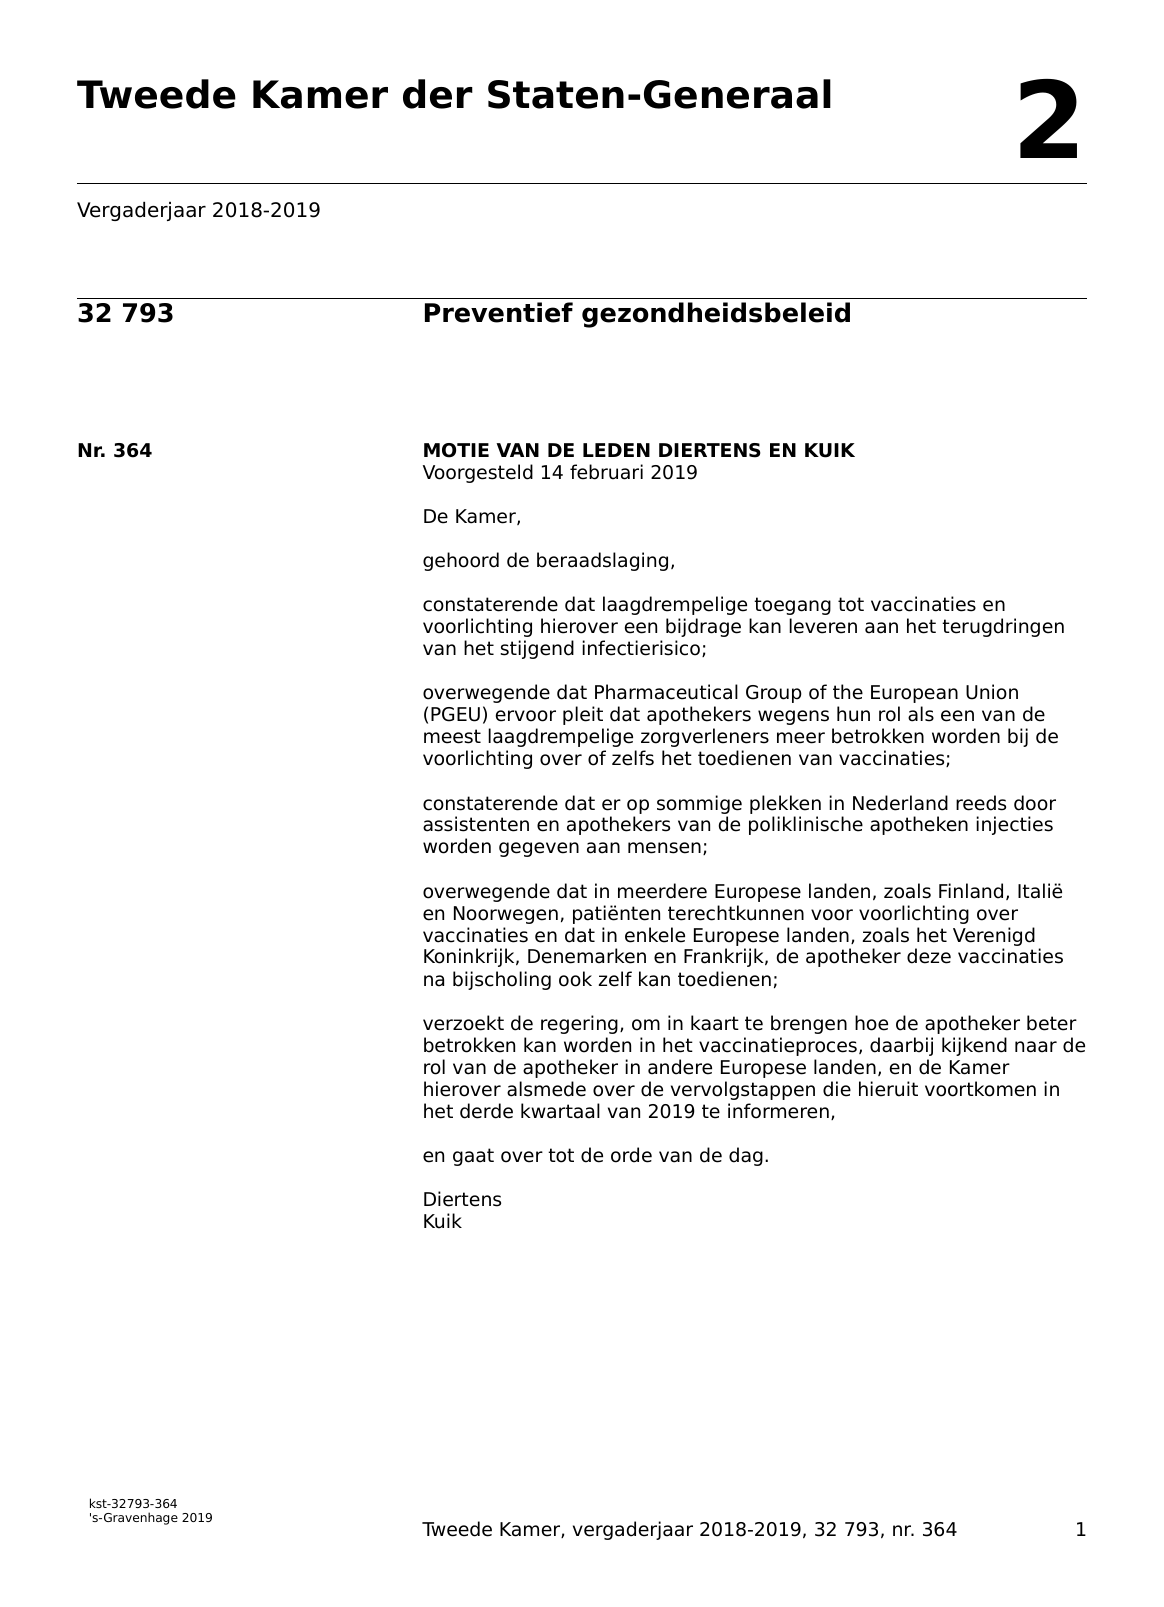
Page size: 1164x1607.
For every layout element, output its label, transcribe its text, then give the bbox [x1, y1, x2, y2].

text gehoord de beraadslaging, [422, 550, 1087, 572]
text overwegende dat in meerdere Europese landen, zoals Finland, Italië en Noorwegen, patiënten terechtkunnen voor voorlichting over vaccinaties en dat in enkele Europese landen, zoals het Verenigd Koninkrijk, Denemarken en Frankrijk, de apotheker deze vaccinaties na bijscholing ook zelf kan toedienen; [422, 881, 1087, 990]
text overwegende dat Pharmaceutical Group of the European Union (PGEU) ervoor pleit dat apothekers wegens hun rol als een van de meest laagdrempelige zorgverleners meer betrokken worden bij de voorlichting over of zelfs het toedienen van vaccinaties; [422, 682, 1087, 770]
text De Kamer, [422, 506, 1087, 528]
text constaterende dat er op sommige plekken in Nederland reeds door assistenten en apothekers van de poliklinische apotheken injecties worden gegeven aan mensen; [422, 792, 1087, 858]
text 's-Gravenhage 2019 [88, 1511, 323, 1525]
text en gaat over tot de orde van de dag. [422, 1145, 1087, 1167]
table_header Tweede Kamer der Staten-Generaal [77, 59, 886, 183]
table_header 2 [886, 59, 1087, 183]
subtitle 32 793 Preventief gezondheidsbeleid [77, 299, 1087, 329]
table_cell Vergaderjaar 2018-2019 [77, 184, 1087, 298]
text Kuik [422, 1211, 1087, 1233]
text constaterende dat laagdrempelige toegang tot vaccinaties en voorlichting hierover een bijdrage kan leveren aan het terugdringen van het stijgend infectierisico; [422, 594, 1087, 660]
text verzoekt de regering, om in kaart te brengen hoe de apotheker beter betrokken kan worden in het vaccinatieproces, daarbij kijkend naar de rol van de apotheker in andere Europese landen, en de Kamer hierover alsmede over de vervolgstappen die hieruit voortkomen in het derde kwartaal van 2019 te informeren, [422, 1013, 1087, 1122]
text Voorgesteld 14 februari 2019 [422, 462, 1087, 484]
text Diertens [422, 1189, 1087, 1211]
subtitle Nr. 364 MOTIE VAN DE LEDEN DIERTENS EN KUIK [77, 440, 1087, 462]
text kst-32793-364 [88, 1497, 323, 1511]
